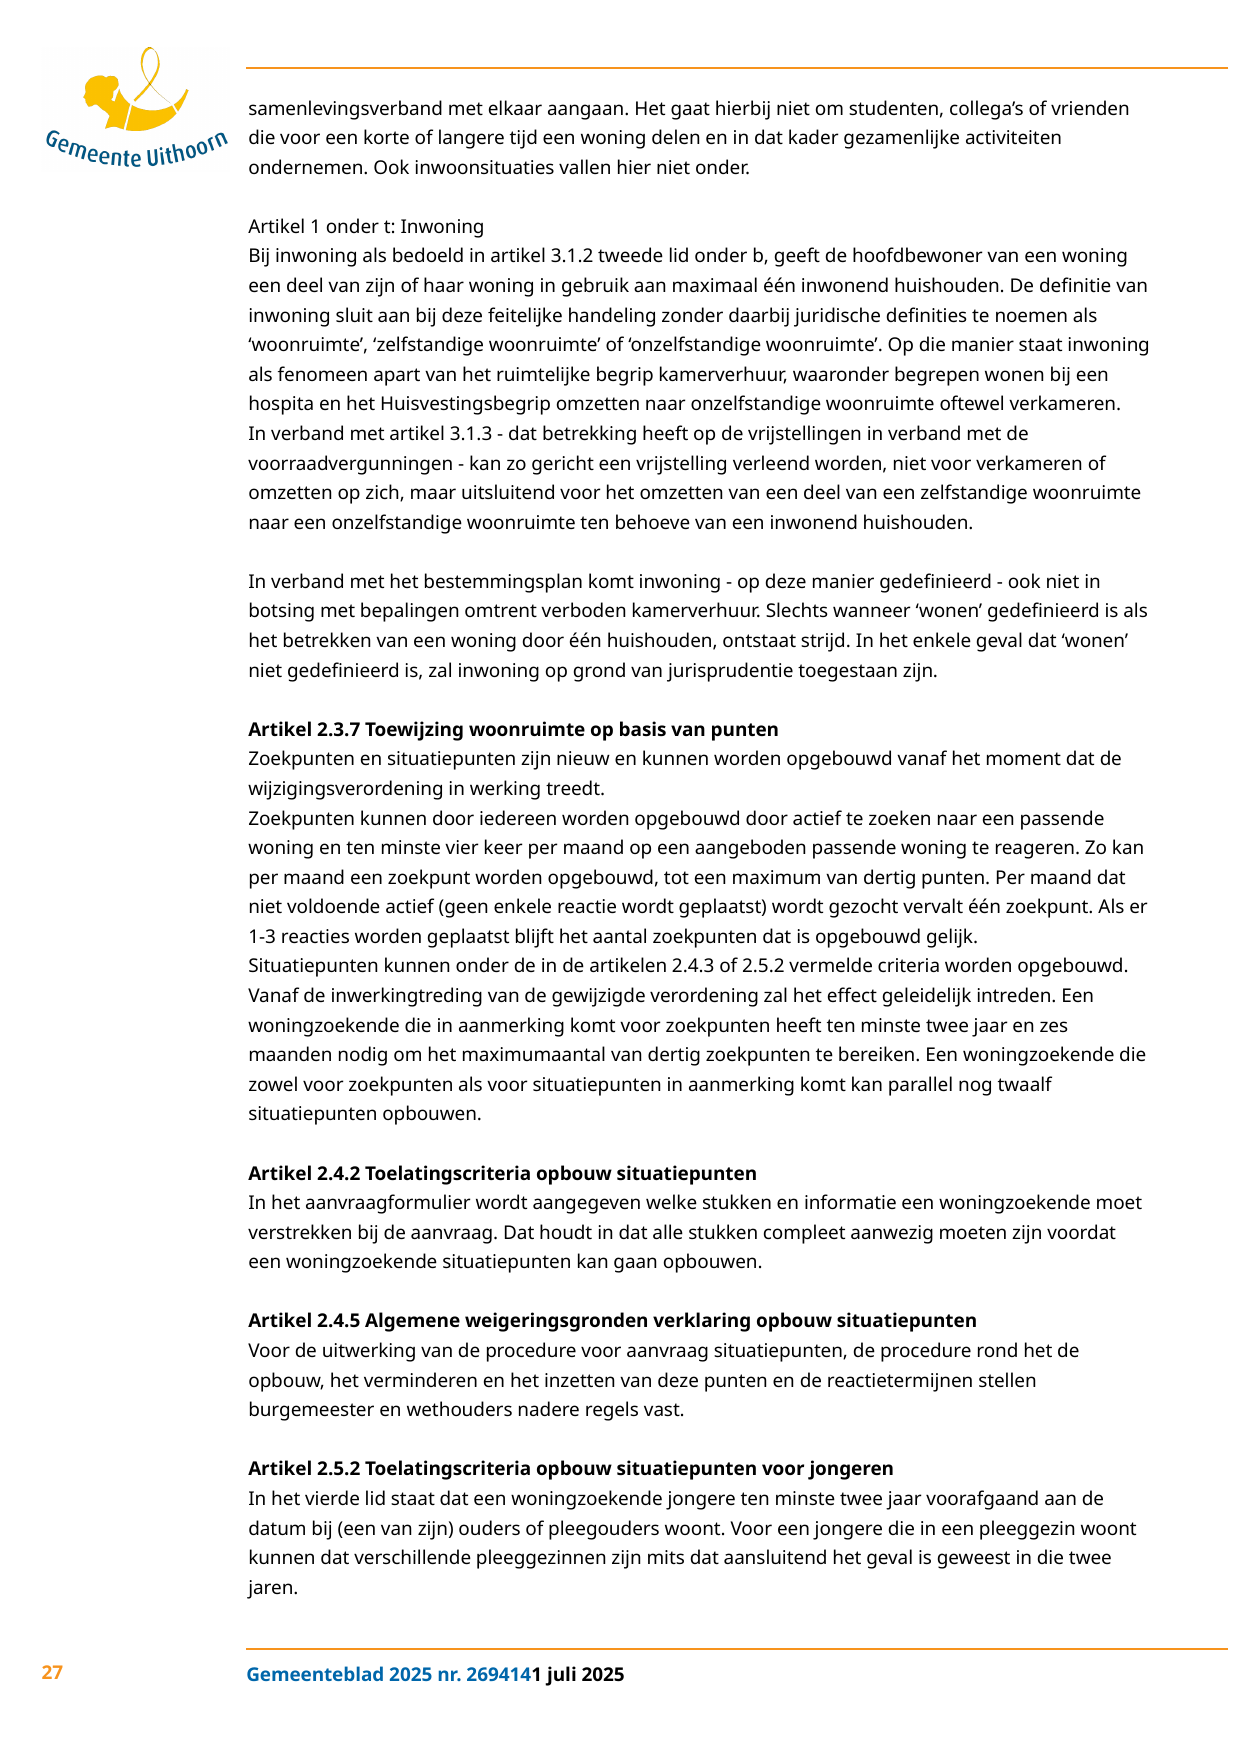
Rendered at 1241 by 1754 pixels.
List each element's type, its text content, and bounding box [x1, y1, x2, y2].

text Bij inwoning als bedoeld in artikel 3.1.2 tweede lid onder b, geeft de hoofdbewoner van een woning een deel van zijn of haar woning in gebruik aan maximaal één inwonend huishouden. De definitie van inwoning sluit aan bij deze feitelijke handeling zonder daarbij juridische definities te noemen als ‘woonruimte’, ‘zelfstandige woonruimte’ of ‘onzelfstandige woonruimte’. Op die manier staat inwoning als fenomeen apart van het ruimtelijke begrip kamerverhuur, waaronder begrepen wonen bij een hospita en het Huisvestingsbegrip omzetten naar onzelfstandige woonruimte oftewel verkameren. [248, 243, 1152, 416]
text In het vierde lid staat dat een woningzoekende jongere ten minste twee jaar voorafgaand aan de datum bij (een van zijn) ouders of pleegouders woont. Voor een jongere die in een pleeggezin woont kunnen dat verschillende pleeggezinnen zijn mits dat aansluitend het geval is geweest in die twee jaren. [248, 1485, 1152, 1600]
text In verband met artikel 3.1.3 - dat betrekking heeft op de vrijstellingen in verband met de voorraadvergunningen - kan zo gericht een vrijstelling verleend worden, niet voor verkameren of omzetten op zich, maar uitsluitend voor het omzetten van een deel van een zelfstandige woonruimte naar een onzelfstandige woonruimte ten behoeve van een inwonend huishouden. [248, 420, 1152, 535]
text Artikel 2.4.5 Algemene weigeringsgronden verklaring opbouw situatiepunten [248, 1308, 1152, 1333]
text Voor de uitwerking van de procedure voor aanvraag situatiepunten, de procedure rond het de opbouw, het verminderen en het inzetten van deze punten en de reactietermijnen stellen burgemeester en wethouders nadere regels vast. [248, 1337, 1152, 1422]
text Artikel 2.4.2 Toelatingscriteria opbouw situatiepunten [248, 1160, 1152, 1186]
text In het aanvraagformulier wordt aangegeven welke stukken en informatie een woningzoekende moet verstrekken bij de aanvraag. Dat houdt in dat alle stukken compleet aanwezig moeten zijn voordat een woningzoekende situatiepunten kan gaan opbouwen. [248, 1189, 1152, 1274]
text In verband met het bestemmingsplan komt inwoning - op deze manier gedefinieerd - ook niet in botsing met bepalingen omtrent verboden kamerverhuur. Slechts wanneer ‘wonen’ gedefinieerd is als het betrekken van een woning door één huishouden, ontstaat strijd. In het enkele geval dat ‘wonen’ niet gedefinieerd is, zal inwoning op grond van jurisprudentie toegestaan zijn. [248, 568, 1152, 683]
text Zoekpunten en situatiepunten zijn nieuw en kunnen worden opgebouwd vanaf het moment dat de wijzigingsverordening in werking treedt. [248, 746, 1152, 801]
picture [41, 47, 231, 172]
text Artikel 2.3.7 Toewijzing woonruimte op basis van punten [248, 716, 1152, 742]
text samenlevingsverband met elkaar aangaan. Het gaat hierbij niet om studenten, collega’s of vrienden die voor een korte of langere tijd een woning delen en in dat kader gezamenlijke activiteiten ondernemen. Ook inwoonsituaties vallen hier niet onder. [248, 95, 1152, 180]
text Vanaf de inwerkingtreding van de gewijzigde verordening zal het effect geleidelijk intreden. Een woningzoekende die in aanmerking komt voor zoekpunten heeft ten minste twee jaar en zes maanden nodig om het maximumaantal van dertig zoekpunten te bereiken. Een woningzoekende die zowel voor zoekpunten als voor situatiepunten in aanmerking komt kan parallel nog twaalf situatiepunten opbouwen. [248, 982, 1152, 1126]
text Situatiepunten kunnen onder de in de artikelen 2.4.3 of 2.5.2 vermelde criteria worden opgebouwd. [248, 953, 1152, 978]
text Zoekpunten kunnen door iedereen worden opgebouwd door actief te zoeken naar een passende woning en ten minste vier keer per maand op een aangeboden passende woning te reageren. Zo kan per maand een zoekpunt worden opgebouwd, tot een maximum van dertig punten. Per maand dat niet voldoende actief (geen enkele reactie wordt geplaatst) wordt gezocht vervalt één zoekpunt. Als er 1-3 reacties worden geplaatst blijft het aantal zoekpunten dat is opgebouwd gelijk. [248, 805, 1152, 949]
text Artikel 2.5.2 Toelatingscriteria opbouw situatiepunten voor jongeren [248, 1456, 1152, 1481]
text Artikel 1 onder t: Inwoning [248, 213, 1152, 239]
